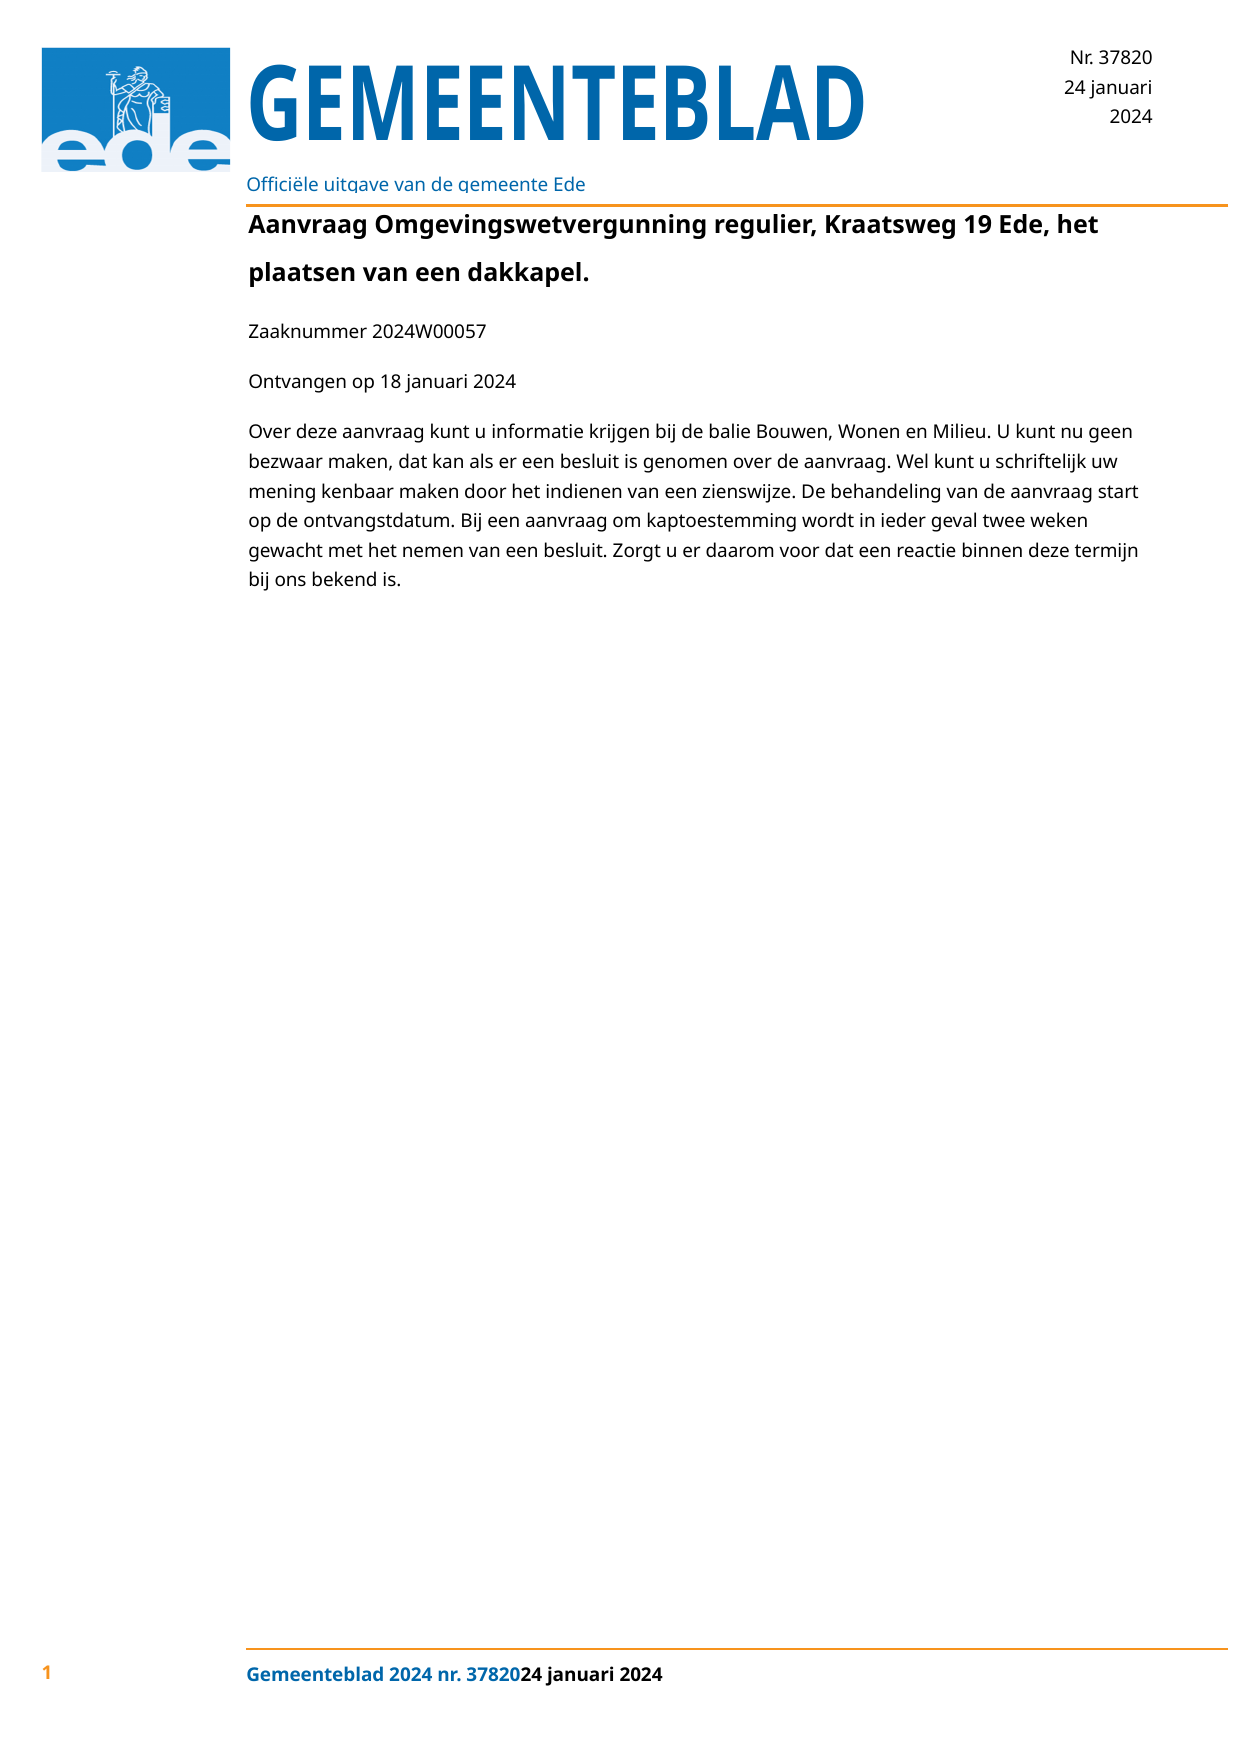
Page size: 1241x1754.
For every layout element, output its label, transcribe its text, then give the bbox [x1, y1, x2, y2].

text Zaaknummer 2024W00057 [248, 318, 1152, 344]
text Aanvraag Omgevingswetvergunning regulier, Kraatsweg 19 Ede, het plaatsen van een dakkapel. [248, 207, 1152, 288]
text Ontvangen op 18 januari 2024 [248, 368, 1152, 394]
text Over deze aanvraag kunt u informatie krijgen bij de balie Bouwen, Wonen en Milieu. U kunt nu geen bezwaar maken, dat kan als er een besluit is genomen over de aanvraag. Wel kunt u schriftelijk uw mening kenbaar maken door het indienen van een zienswijze. De behandeling van de aanvraag start op de ontvangstdatum. Bij een aanvraag om kaptoestemming wordt in ieder geval twee weken gewacht met het nemen van een besluit. Zorgt u er daarom voor dat een reactie binnen deze termijn bij ons bekend is. [248, 419, 1152, 592]
picture [41, 47, 231, 172]
